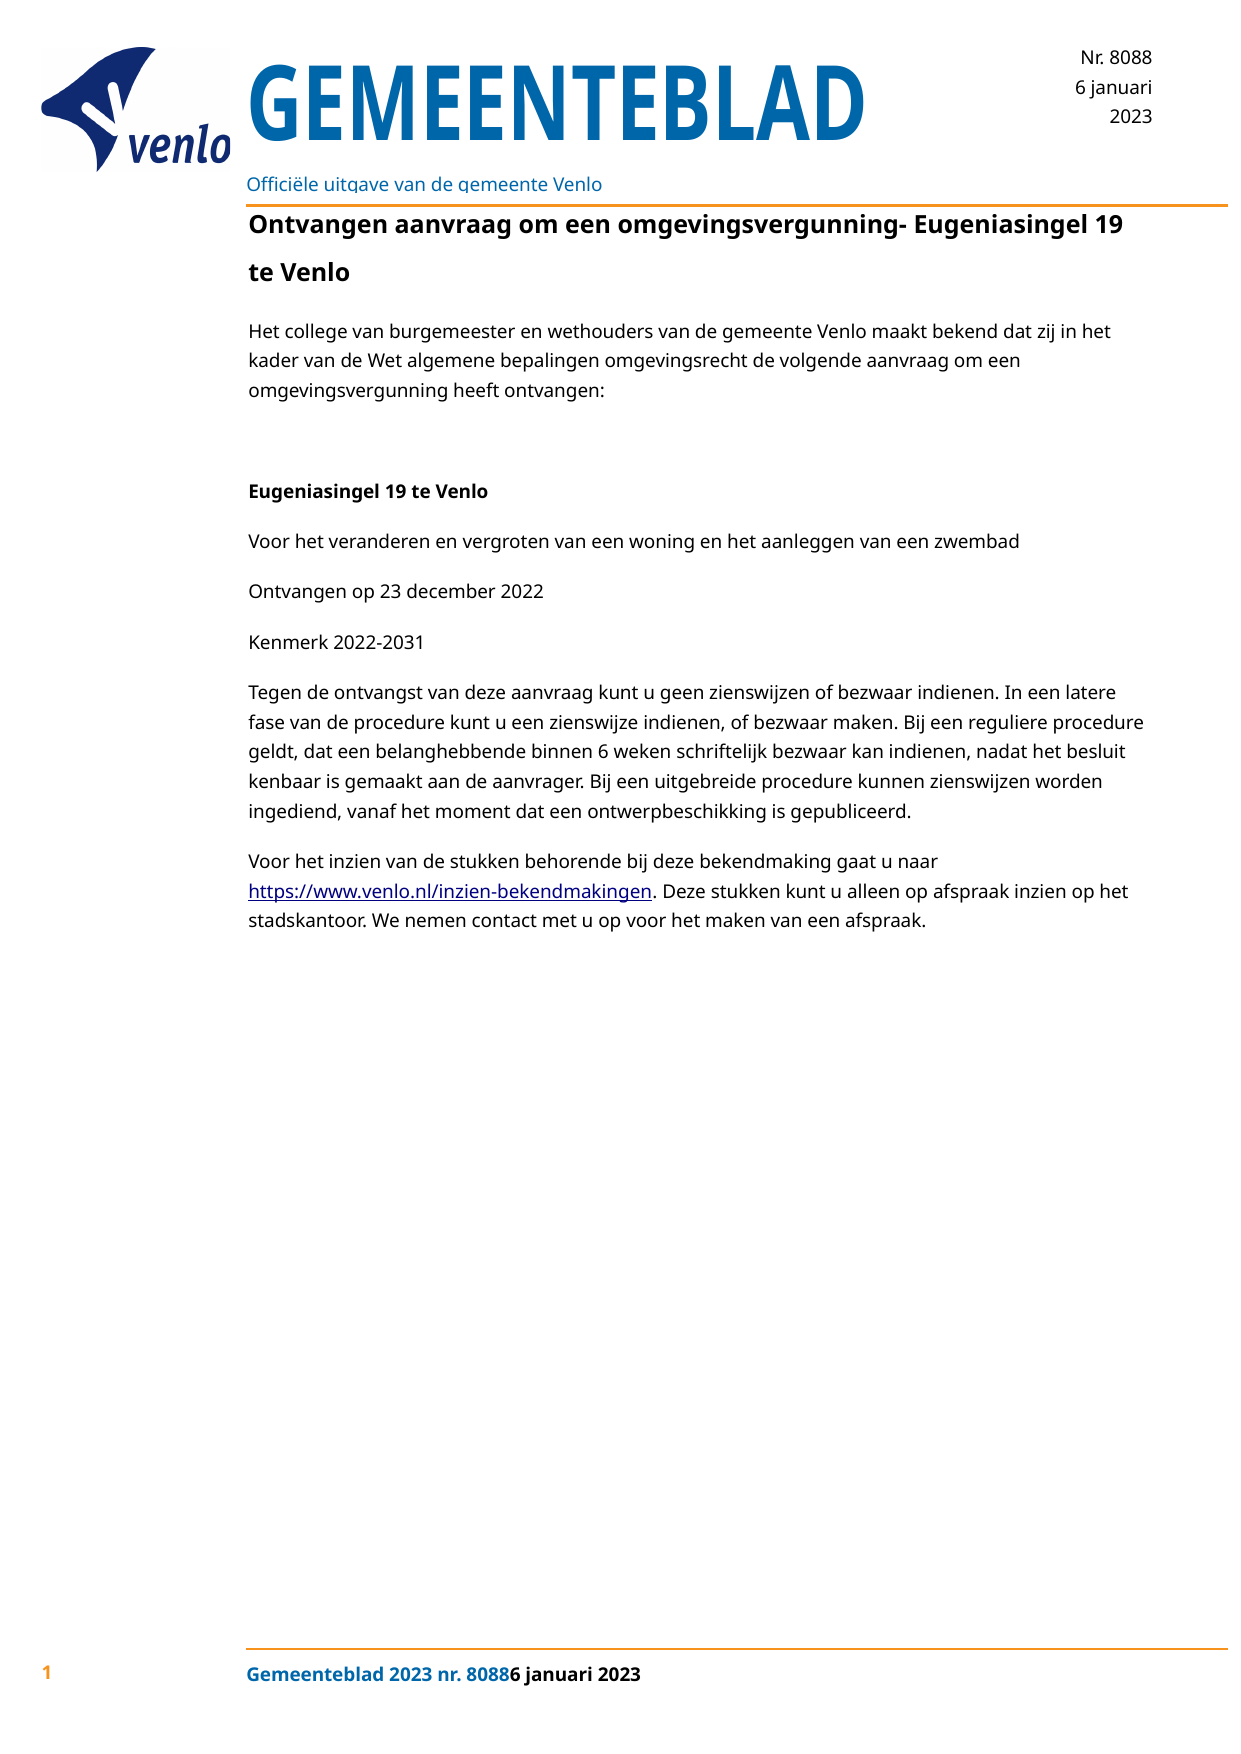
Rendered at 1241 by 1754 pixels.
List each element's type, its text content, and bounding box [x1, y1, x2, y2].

text Kenmerk 2022-2031 [248, 629, 1152, 655]
picture [41, 47, 231, 172]
text Voor het inzien van de stukken behorende bij deze bekendmaking gaat u naar https://www.venlo.nl/inzien-bekendmakingen. Deze stukken kunt u alleen op afspraak inzien op het stadskantoor. We nemen contact met u op voor het maken van een afspraak. [248, 848, 1152, 933]
text Ontvangen aanvraag om een omgevingsvergunning- Eugeniasingel 19 te Venlo [248, 207, 1152, 288]
text Tegen de ontvangst van deze aanvraag kunt u geen zienswijzen of bezwaar indienen. In een latere fase van de procedure kunt u een zienswijze indienen, of bezwaar maken. Bij een reguliere procedure geldt, dat een belanghebbende binnen 6 weken schriftelijk bezwaar kan indienen, nadat het besluit kenbaar is gemaakt aan de aanvrager. Bij een uitgebreide procedure kunnen zienswijzen worden ingediend, vanaf het moment dat een ontwerpbeschikking is gepubliceerd. [248, 679, 1152, 824]
text Voor het veranderen en vergroten van een woning en het aanleggen van een zwembad [248, 528, 1152, 554]
text Het college van burgemeester en wethouders van de gemeente Venlo maakt bekend dat zij in het kader van de Wet algemene bepalingen omgevingsrecht de volgende aanvraag om een omgevingsvergunning heeft ontvangen: [248, 318, 1152, 403]
text Ontvangen op 23 december 2022 [248, 579, 1152, 604]
text Eugeniasingel 19 te Venlo [248, 478, 1152, 504]
